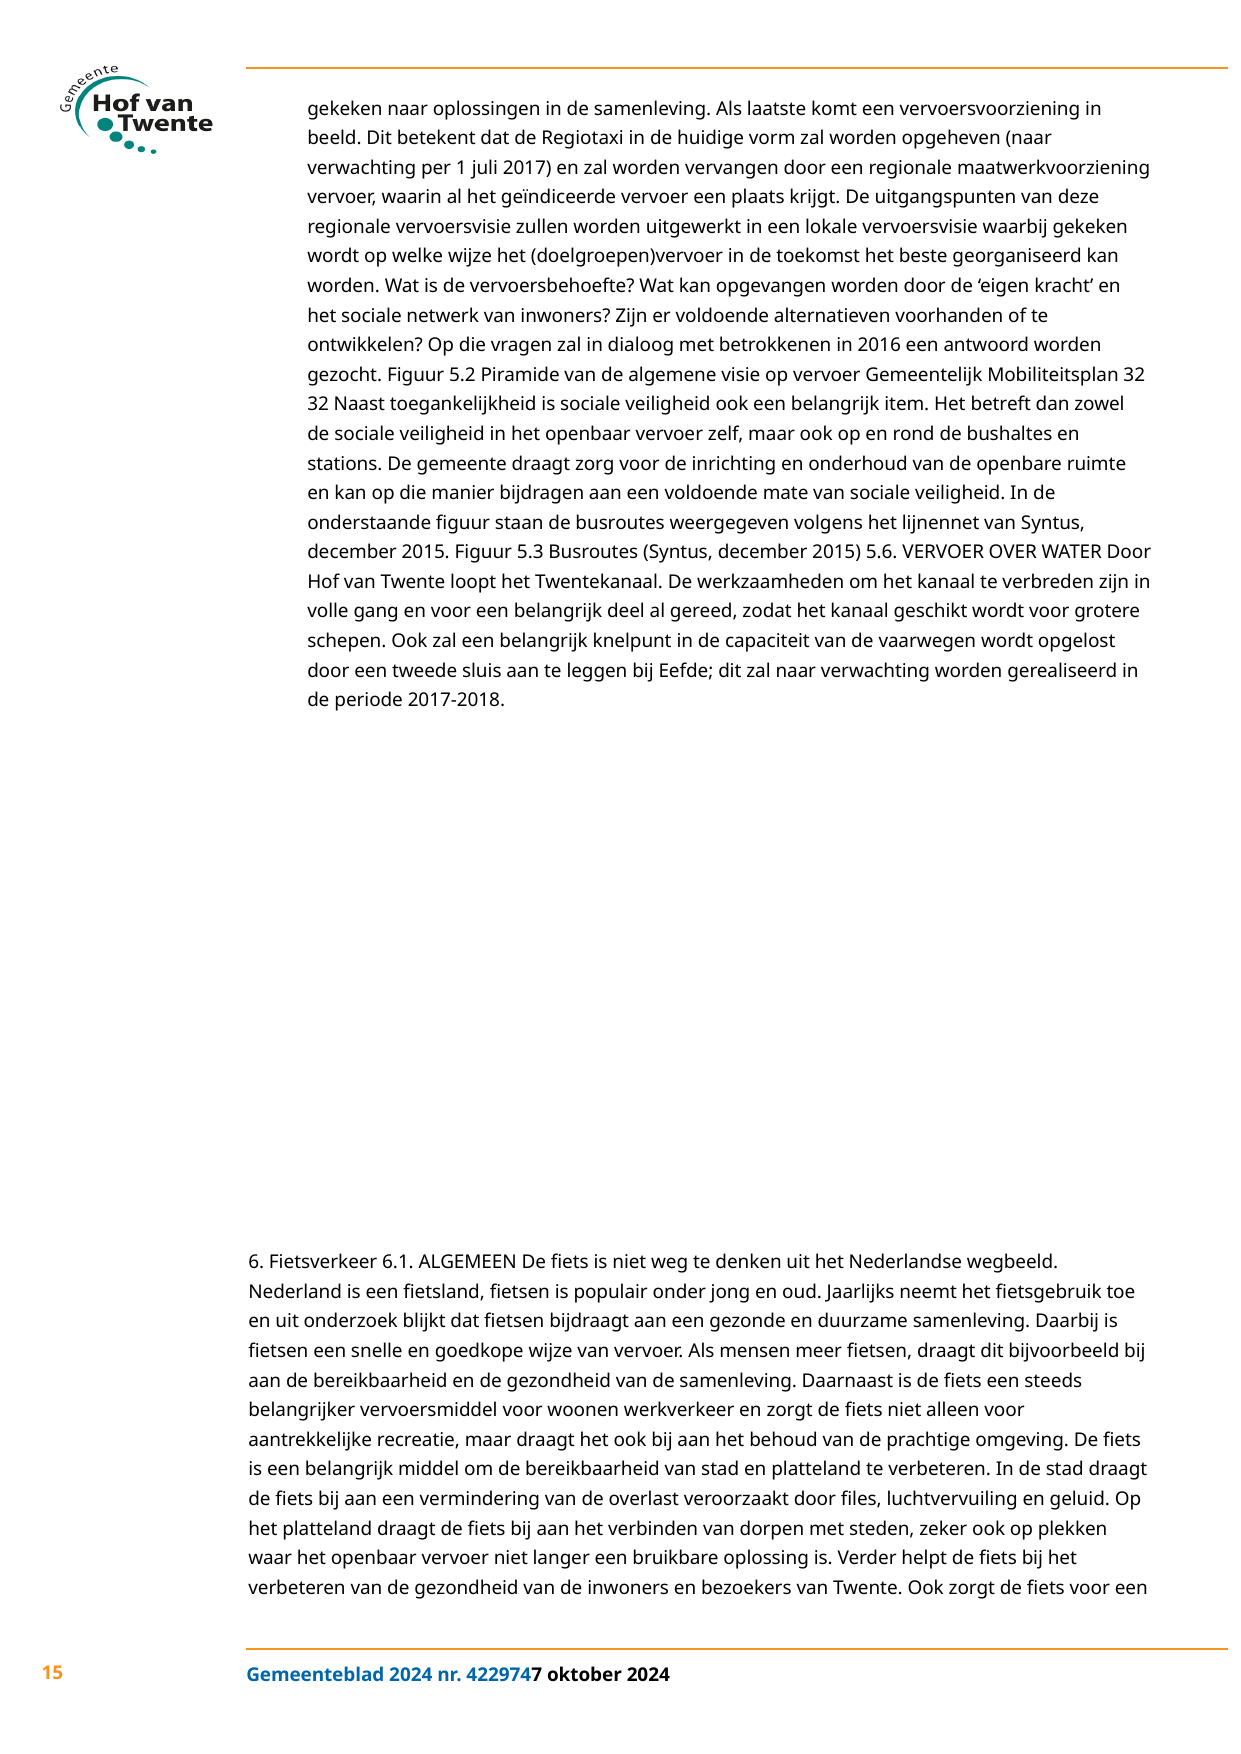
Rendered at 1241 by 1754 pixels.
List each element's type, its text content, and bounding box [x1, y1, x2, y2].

picture [41, 47, 231, 172]
list gekeken naar oplossingen in de samenleving. Als laatste komt een vervoersvoorziening in beeld. Dit betekent dat de Regiotaxi in de huidige vorm zal worden opgeheven (naar verwachting per 1 juli 2017) en zal worden vervangen door een regionale maatwerkvoorziening vervoer, waarin al het geïndiceerde vervoer een plaats krijgt. De uitgangspunten van deze regionale vervoersvisie zullen worden uitgewerkt in een lokale vervoersvisie waarbij gekeken wordt op welke wijze het (doelgroepen)vervoer in de toekomst het beste georganiseerd kan worden. Wat is de vervoersbehoefte? Wat kan opgevangen worden door de ‘eigen kracht’ en het sociale netwerk van inwoners? Zijn er voldoende alternatieven voorhanden of te ontwikkelen? Op die vragen zal in dialoog met betrokkenen in 2016 een antwoord worden gezocht. Figuur 5.2 Piramide van de algemene visie op vervoer Gemeentelijk Mobiliteitsplan 32 32 Naast toegankelijkheid is sociale veiligheid ook een belangrijk item. Het betreft dan zowel de sociale veiligheid in het openbaar vervoer zelf, maar ook op en rond de bushaltes en stations. De gemeente draagt zorg voor de inrichting en onderhoud van de openbare ruimte en kan op die manier bijdragen aan een voldoende mate van sociale veiligheid. In de onderstaande figuur staan de busroutes weergegeven volgens het lijnennet van Syntus, december 2015. Figuur 5.3 Busroutes (Syntus, december 2015) 5.6. VERVOER OVER WATER Door Hof van Twente loopt het Twentekanaal. De werkzaamheden om het kanaal te verbreden zijn in volle gang en voor een belangrijk deel al gereed, zodat het kanaal geschikt wordt voor grotere schepen. Ook zal een belangrijk knelpunt in de capaciteit van de vaarwegen wordt opgelost door een tweede sluis aan te leggen bij Eefde; dit zal naar verwachting worden gerealiseerd in de periode 2017-2018. [248, 95, 1152, 712]
text 6. Fietsverkeer 6.1. ALGEMEEN De fiets is niet weg te denken uit het Nederlandse wegbeeld. Nederland is een fietsland, fietsen is populair onder jong en oud. Jaarlijks neemt het fietsgebruik toe en uit onderzoek blijkt dat fietsen bijdraagt aan een gezonde en duurzame samenleving. Daarbij is fietsen een snelle en goedkope wijze van vervoer. Als mensen meer fietsen, draagt dit bijvoorbeeld bij aan de bereikbaarheid en de gezondheid van de samenleving. Daarnaast is de fiets een steeds belangrijker vervoersmiddel voor woonen werkverkeer en zorgt de fiets niet alleen voor aantrekkelijke recreatie, maar draagt het ook bij aan het behoud van de prachtige omgeving. De fiets is een belangrijk middel om de bereikbaarheid van stad en platteland te verbeteren. In de stad draagt de fiets bij aan een vermindering van de overlast veroorzaakt door files, luchtvervuiling en geluid. Op het platteland draagt de fiets bij aan het verbinden van dorpen met steden, zeker ook op plekken waar het openbaar vervoer niet langer een bruikbare oplossing is. Verder helpt de fiets bij het verbeteren van de gezondheid van de inwoners en bezoekers van Twente. Ook zorgt de fiets voor een [248, 1248, 1152, 1600]
